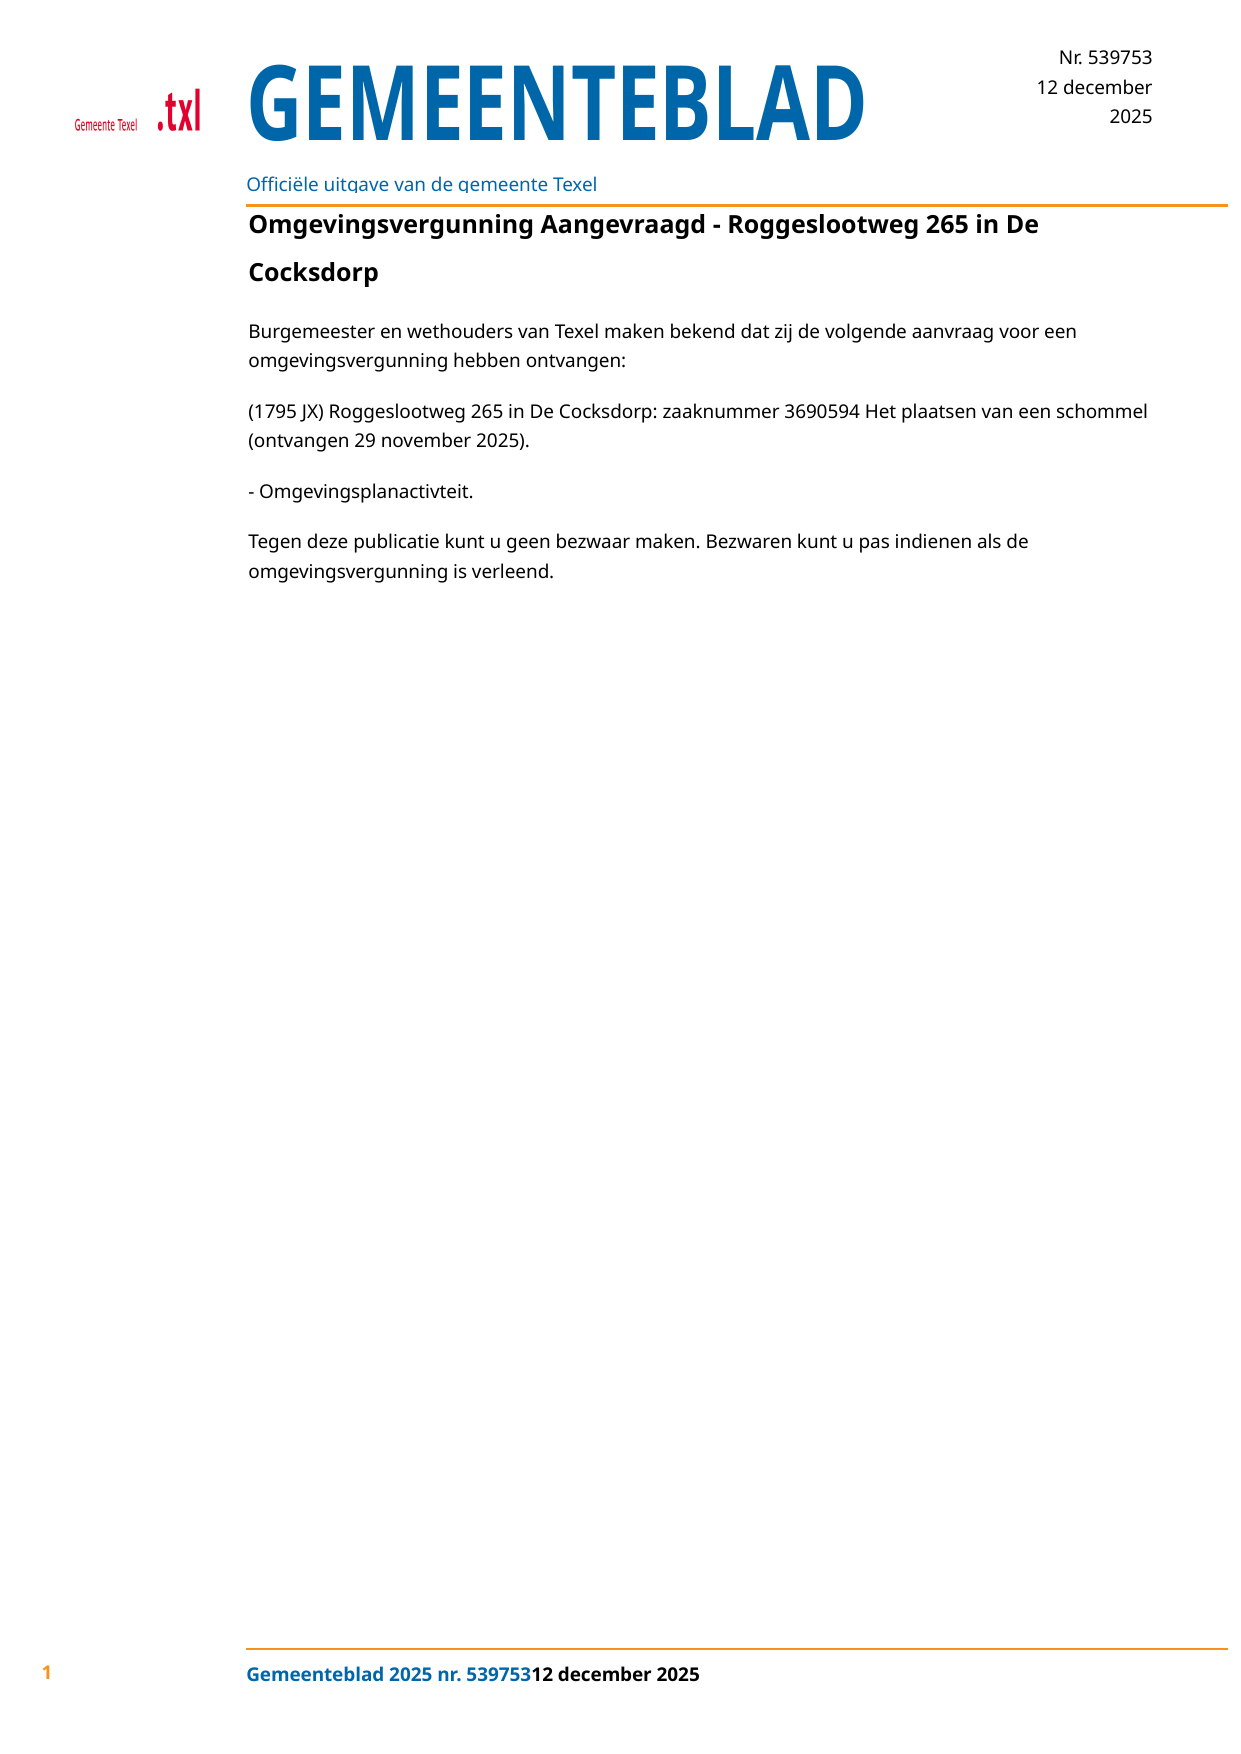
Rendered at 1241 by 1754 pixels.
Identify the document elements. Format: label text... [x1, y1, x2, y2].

text Omgevingsvergunning Aangevraagd - Roggeslootweg 265 in De Cocksdorp [248, 207, 1152, 288]
text Tegen deze publicatie kunt u geen bezwaar maken. Bezwaren kunt u pas indienen als de omgevingsvergunning is verleend. [248, 528, 1152, 584]
text (1795 JX) Roggeslootweg 265 in De Cocksdorp: zaaknummer 3690594 Het plaatsen van een schommel (ontvangen 29 november 2025). [248, 398, 1152, 453]
text - Omgevingsplanactivteit. [248, 478, 1152, 504]
picture [41, 47, 231, 172]
text Burgemeester en wethouders van Texel maken bekend dat zij de volgende aanvraag voor een omgevingsvergunning hebben ontvangen: [248, 318, 1152, 373]
